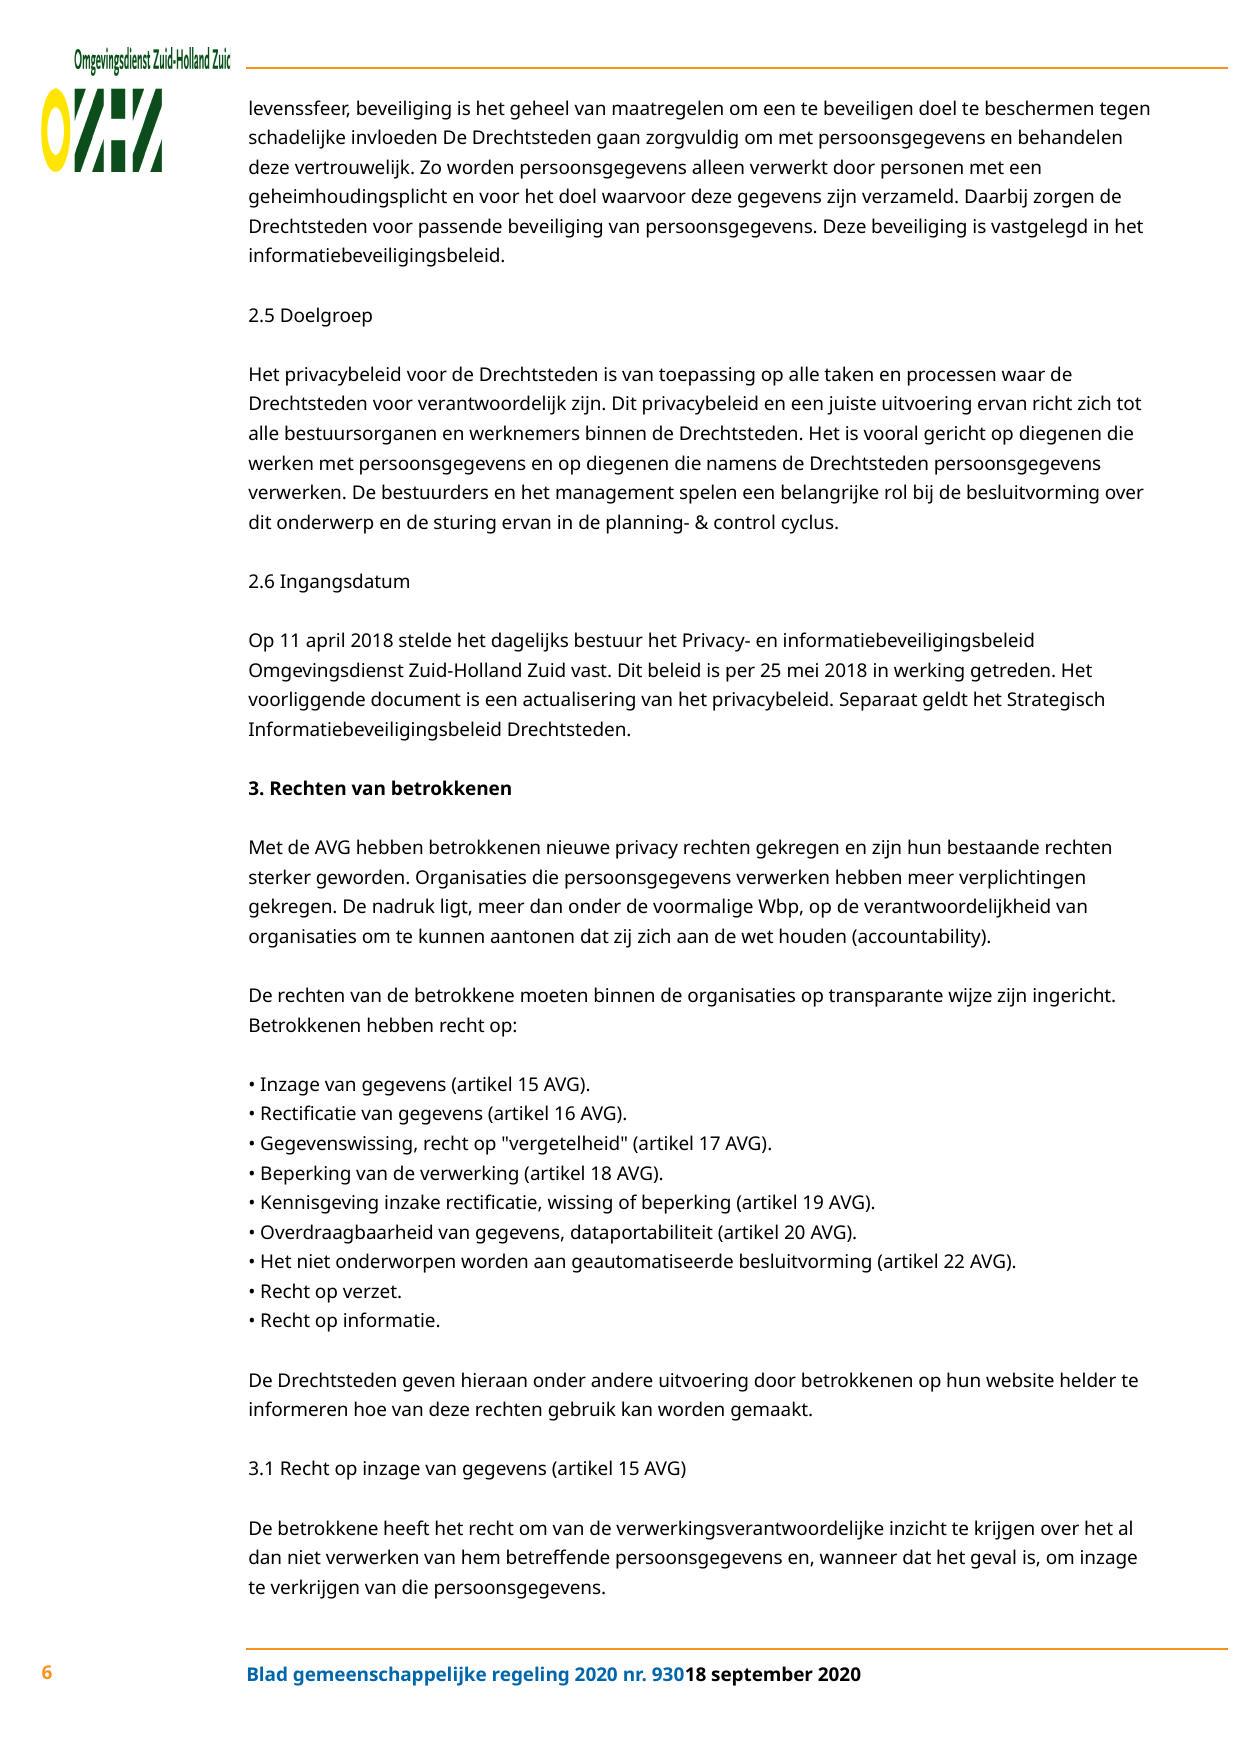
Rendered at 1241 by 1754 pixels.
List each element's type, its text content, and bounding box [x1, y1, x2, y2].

picture [41, 47, 231, 172]
text De Drechtsteden geven hieraan onder andere uitvoering door betrokkenen op hun website helder te informeren hoe van deze rechten gebruik kan worden gemaakt. [248, 1367, 1152, 1422]
text • Rectificatie van gegevens (artikel 16 AVG). [248, 1101, 1152, 1126]
text • Gegevenswissing, recht op "vergetelheid" (artikel 17 AVG). [248, 1130, 1152, 1156]
text 3. Rechten van betrokkenen [248, 775, 1152, 801]
text 3.1 Recht op inzage van gegevens (artikel 15 AVG) [248, 1456, 1152, 1481]
text • Recht op informatie. [248, 1308, 1152, 1333]
text • Inzage van gegevens (artikel 15 AVG). [248, 1071, 1152, 1097]
text • Overdraagbaarheid van gegevens, dataportabiliteit (artikel 20 AVG). [248, 1219, 1152, 1245]
text Met de AVG hebben betrokkenen nieuwe privacy rechten gekregen en zijn hun bestaande rechten sterker geworden. Organisaties die persoonsgegevens verwerken hebben meer verplichtingen gekregen. De nadruk ligt, meer dan onder de voormalige Wbp, op de verantwoordelijkheid van organisaties om te kunnen aantonen dat zij zich aan de wet houden (accountability). [248, 834, 1152, 949]
text levenssfeer, beveiliging is het geheel van maatregelen om een te beveiligen doel te beschermen tegen schadelijke invloeden De Drechtsteden gaan zorgvuldig om met persoonsgegevens en behandelen deze vertrouwelijk. Zo worden persoonsgegevens alleen verwerkt door personen met een geheimhoudingsplicht en voor het doel waarvoor deze gegevens zijn verzameld. Daarbij zorgen de Drechtsteden voor passende beveiliging van persoonsgegevens. Deze beveiliging is vastgelegd in het informatiebeveiligingsbeleid. [248, 95, 1152, 268]
text De rechten van de betrokkene moeten binnen de organisaties op transparante wijze zijn ingericht. Betrokkenen hebben recht op: [248, 982, 1152, 1038]
text • Kennisgeving inzake rectificatie, wissing of beperking (artikel 19 AVG). [248, 1189, 1152, 1215]
text 2.6 Ingangsdatum [248, 568, 1152, 594]
text • Recht op verzet. [248, 1278, 1152, 1304]
text 2.5 Doelgroep [248, 302, 1152, 328]
text • Het niet onderworpen worden aan geautomatiseerde besluitvorming (artikel 22 AVG). [248, 1248, 1152, 1274]
text • Beperking van de verwerking (artikel 18 AVG). [248, 1160, 1152, 1186]
text Het privacybeleid voor de Drechtsteden is van toepassing op alle taken en processen waar de Drechtsteden voor verantwoordelijk zijn. Dit privacybeleid en een juiste uitvoering ervan richt zich tot alle bestuursorganen en werknemers binnen de Drechtsteden. Het is vooral gericht op diegenen die werken met persoonsgegevens en op diegenen die namens de Drechtsteden persoonsgegevens verwerken. De bestuurders en het management spelen een belangrijke rol bij de besluitvorming over dit onderwerp en de sturing ervan in de planning- & control cyclus. [248, 361, 1152, 535]
text De betrokkene heeft het recht om van de verwerkingsverantwoordelijke inzicht te krijgen over het al dan niet verwerken van hem betreffende persoonsgegevens en, wanneer dat het geval is, om inzage te verkrijgen van die persoonsgegevens. [248, 1515, 1152, 1600]
text Op 11 april 2018 stelde het dagelijks bestuur het Privacy- en informatiebeveiligingsbeleid Omgevingsdienst Zuid-Holland Zuid vast. Dit beleid is per 25 mei 2018 in werking getreden. Het voorliggende document is een actualisering van het privacybeleid. Separaat geldt het Strategisch Informatiebeveiligingsbeleid Drechtsteden. [248, 627, 1152, 742]
